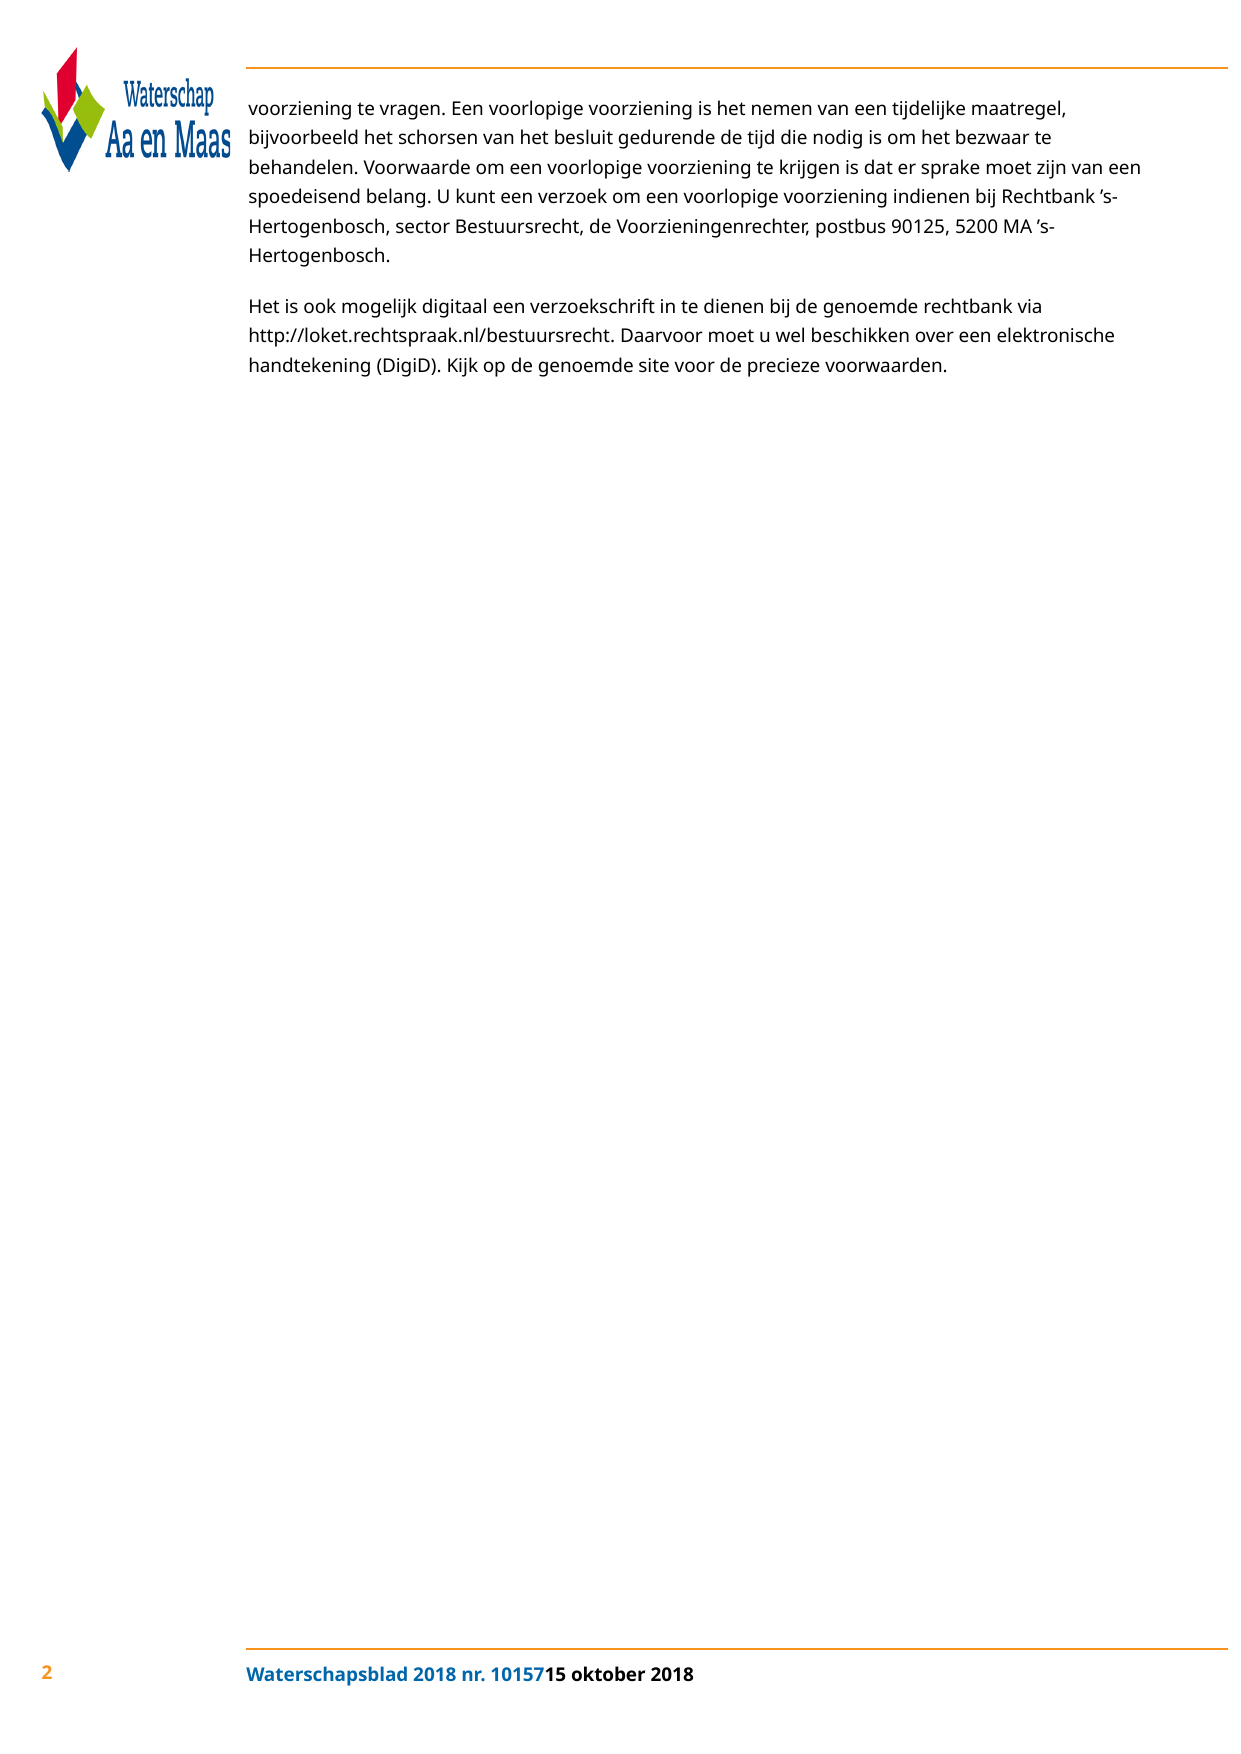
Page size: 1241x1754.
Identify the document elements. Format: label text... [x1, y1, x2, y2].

text Het is ook mogelijk digitaal een verzoekschrift in te dienen bij de genoemde rechtbank via http://loket.rechtspraak.nl/bestuursrecht. Daarvoor moet u wel beschikken over een elektronische handtekening (DigiD). Kijk op de genoemde site voor de precieze voorwaarden. [248, 293, 1152, 378]
picture [41, 47, 231, 172]
text voorziening te vragen. Een voorlopige voorziening is het nemen van een tijdelijke maatregel, bijvoorbeeld het schorsen van het besluit gedurende de tijd die nodig is om het bezwaar te behandelen. Voorwaarde om een voorlopige voorziening te krijgen is dat er sprake moet zijn van een spoedeisend belang. U kunt een verzoek om een voorlopige voorziening indienen bij Rechtbank ’s-Hertogenbosch, sector Bestuursrecht, de Voorzieningenrechter, postbus 90125, 5200 MA ’s-Hertogenbosch. [248, 95, 1152, 268]
